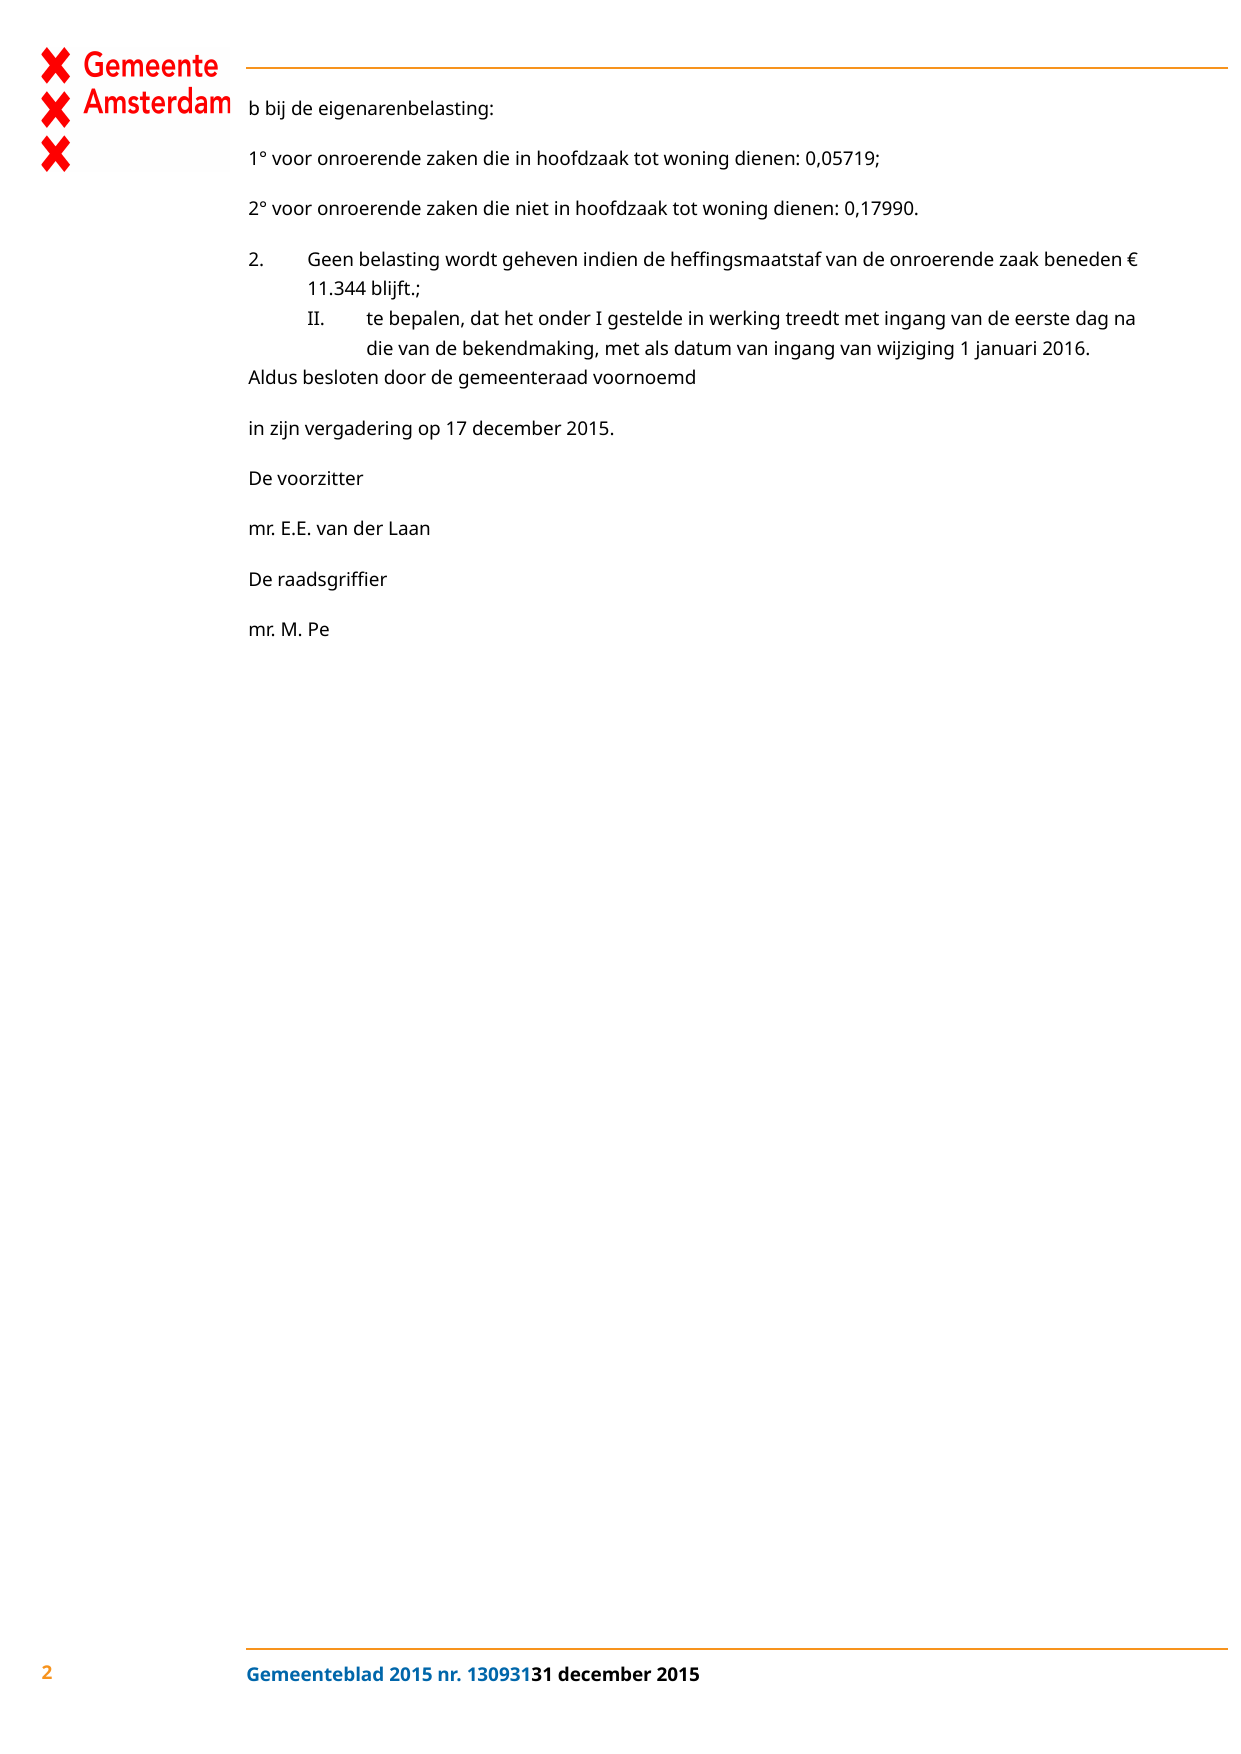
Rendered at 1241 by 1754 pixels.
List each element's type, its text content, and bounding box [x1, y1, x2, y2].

text 2° voor onroerende zaken die niet in hoofdzaak tot woning dienen: 0,17990. [248, 196, 1152, 221]
text mr. M. Pe [248, 616, 1152, 642]
text in zijn vergadering op 17 december 2015. [248, 415, 1152, 441]
text mr. E.E. van der Laan [248, 516, 1152, 541]
text Aldus besloten door de gemeenteraad voornoemd [248, 364, 1152, 390]
list te bepalen, dat het onder I gestelde in werking treedt met ingang van de eerste dag na die van de bekendmaking, met als datum van ingang van wijziging 1 januari 2016. [307, 305, 1152, 361]
picture [41, 47, 231, 172]
text De raadsgriffier [248, 566, 1152, 592]
text De voorzitter [248, 465, 1152, 491]
text 1° voor onroerende zaken die in hoofdzaak tot woning dienen: 0,05719; [248, 145, 1152, 171]
list Geen belasting wordt geheven indien de heffingsmaatstaf van de onroerende zaak beneden € 11.344 blijft.; [248, 246, 1152, 301]
text b bij de eigenarenbelasting: [248, 95, 1152, 121]
